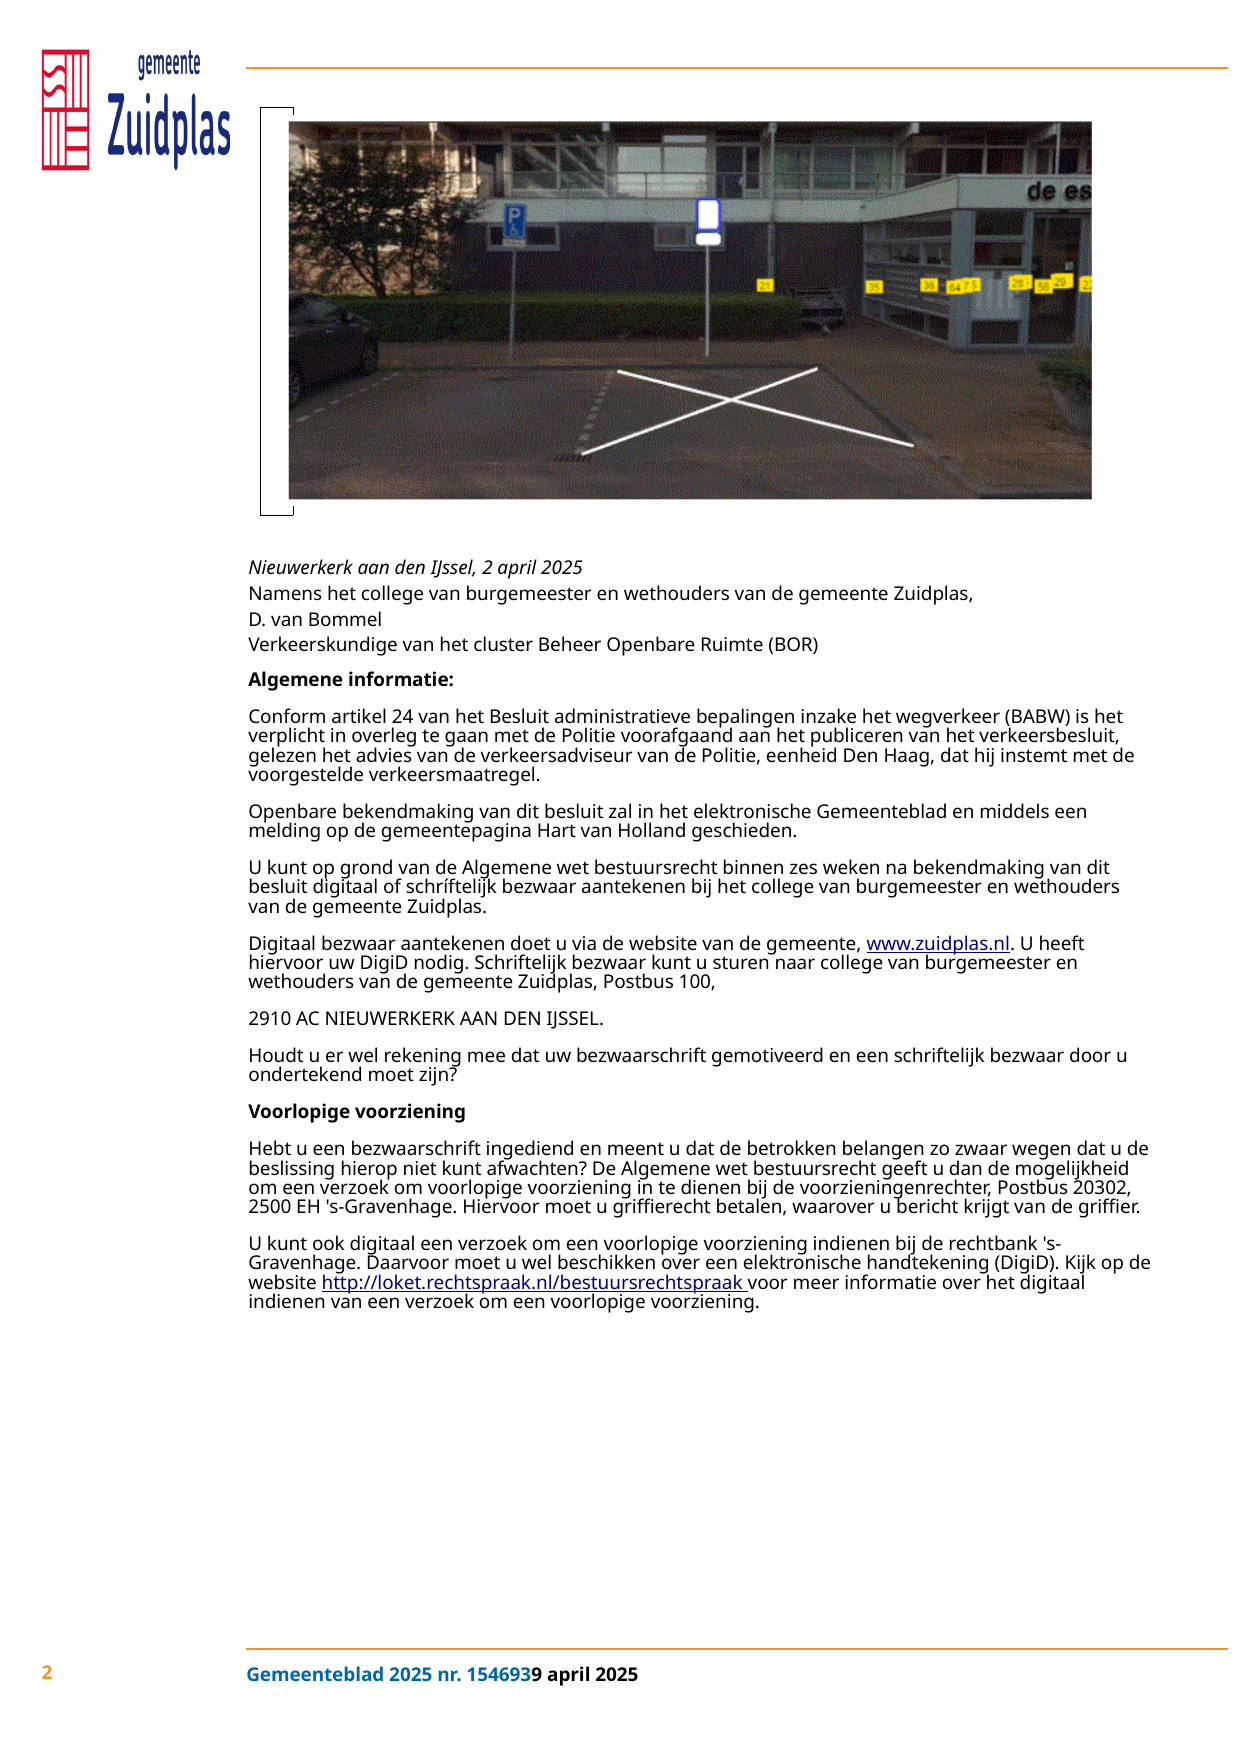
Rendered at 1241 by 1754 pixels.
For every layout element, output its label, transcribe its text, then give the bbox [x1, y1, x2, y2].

text Digitaal bezwaar aantekenen doet u via de website van de gemeente, www.zuidplas.nl. U heeft hiervoor uw DigiD nodig. Schriftelijk bezwaar kunt u sturen naar college van burgemeester en wethouders van de gemeente Zuidplas, Postbus 100, [248, 934, 1152, 992]
text Voorlopige voorziening [248, 1103, 1152, 1123]
text Houdt u er wel rekening mee dat uw bezwaarschrift gemotiveerd en een schriftelijk bezwaar door u ondertekend moet zijn? [248, 1047, 1152, 1086]
text Openbare bekendmaking van dit besluit zal in het elektronische Gemeenteblad en middels een melding op de gemeentepagina Hart van Holland geschieden. [248, 803, 1152, 841]
text Algemene informatie: [248, 671, 1152, 690]
text U kunt ook digitaal een verzoek om een voorlopige voorziening indienen bij de rechtbank 's-Gravenhage. Daarvoor moet u wel beschikken over een elektronische handtekening (DigiD). Kijk op de website http://loket.rechtspraak.nl/bestuursrechtspraak voor meer informatie over het digitaal indienen van een verzoek om een voorlopige voorziening. [248, 1235, 1152, 1312]
text D. van Bommel [248, 606, 1152, 632]
text Namens het college van burgemeester en wethouders van de gemeente Zuidplas, [248, 580, 1152, 606]
text Hebt u een bezwaarschrift ingediend en meent u dat de betrokken belangen zo zwaar wegen dat u de beslissing hierop niet kunt afwachten? De Algemene wet bestuursrecht geeft u dan de mogelijkheid om een verzoek om voorlopige voorziening in te dienen bij de voorzieningenrechter, Postbus 20302, 2500 EH 's-Gravenhage. Hiervoor moet u griffierecht betalen, waarover u bericht krijgt van de griffier. [248, 1140, 1152, 1217]
text 2910 AC NIEUWERKERK AAN DEN IJSSEL. [248, 1010, 1152, 1029]
text Nieuwerkerk aan den IJssel, 2 april 2025 [248, 554, 1152, 580]
text Conform artikel 24 van het Besluit administratieve bepalingen inzake het wegverkeer (BABW) is het verplicht in overleg te gaan met de Politie voorafgaand aan het publiceren van het verkeersbesluit, gelezen het advies van de verkeersadviseur van de Politie, eenheid Den Haag, dat hij instemt met de voorgestelde verkeersmaatregel. [248, 708, 1152, 785]
text Verkeerskundige van het cluster Beheer Openbare Ruimte (BOR) [248, 632, 1152, 657]
picture [268, 115, 1155, 506]
picture [41, 47, 231, 172]
text U kunt op grond van de Algemene wet bestuursrecht binnen zes weken na bekendmaking van dit besluit digitaal of schríftelijk bezwaar aantekenen bij het college van burgemeester en wethouders van de gemeente Zuidplas. [248, 859, 1152, 917]
